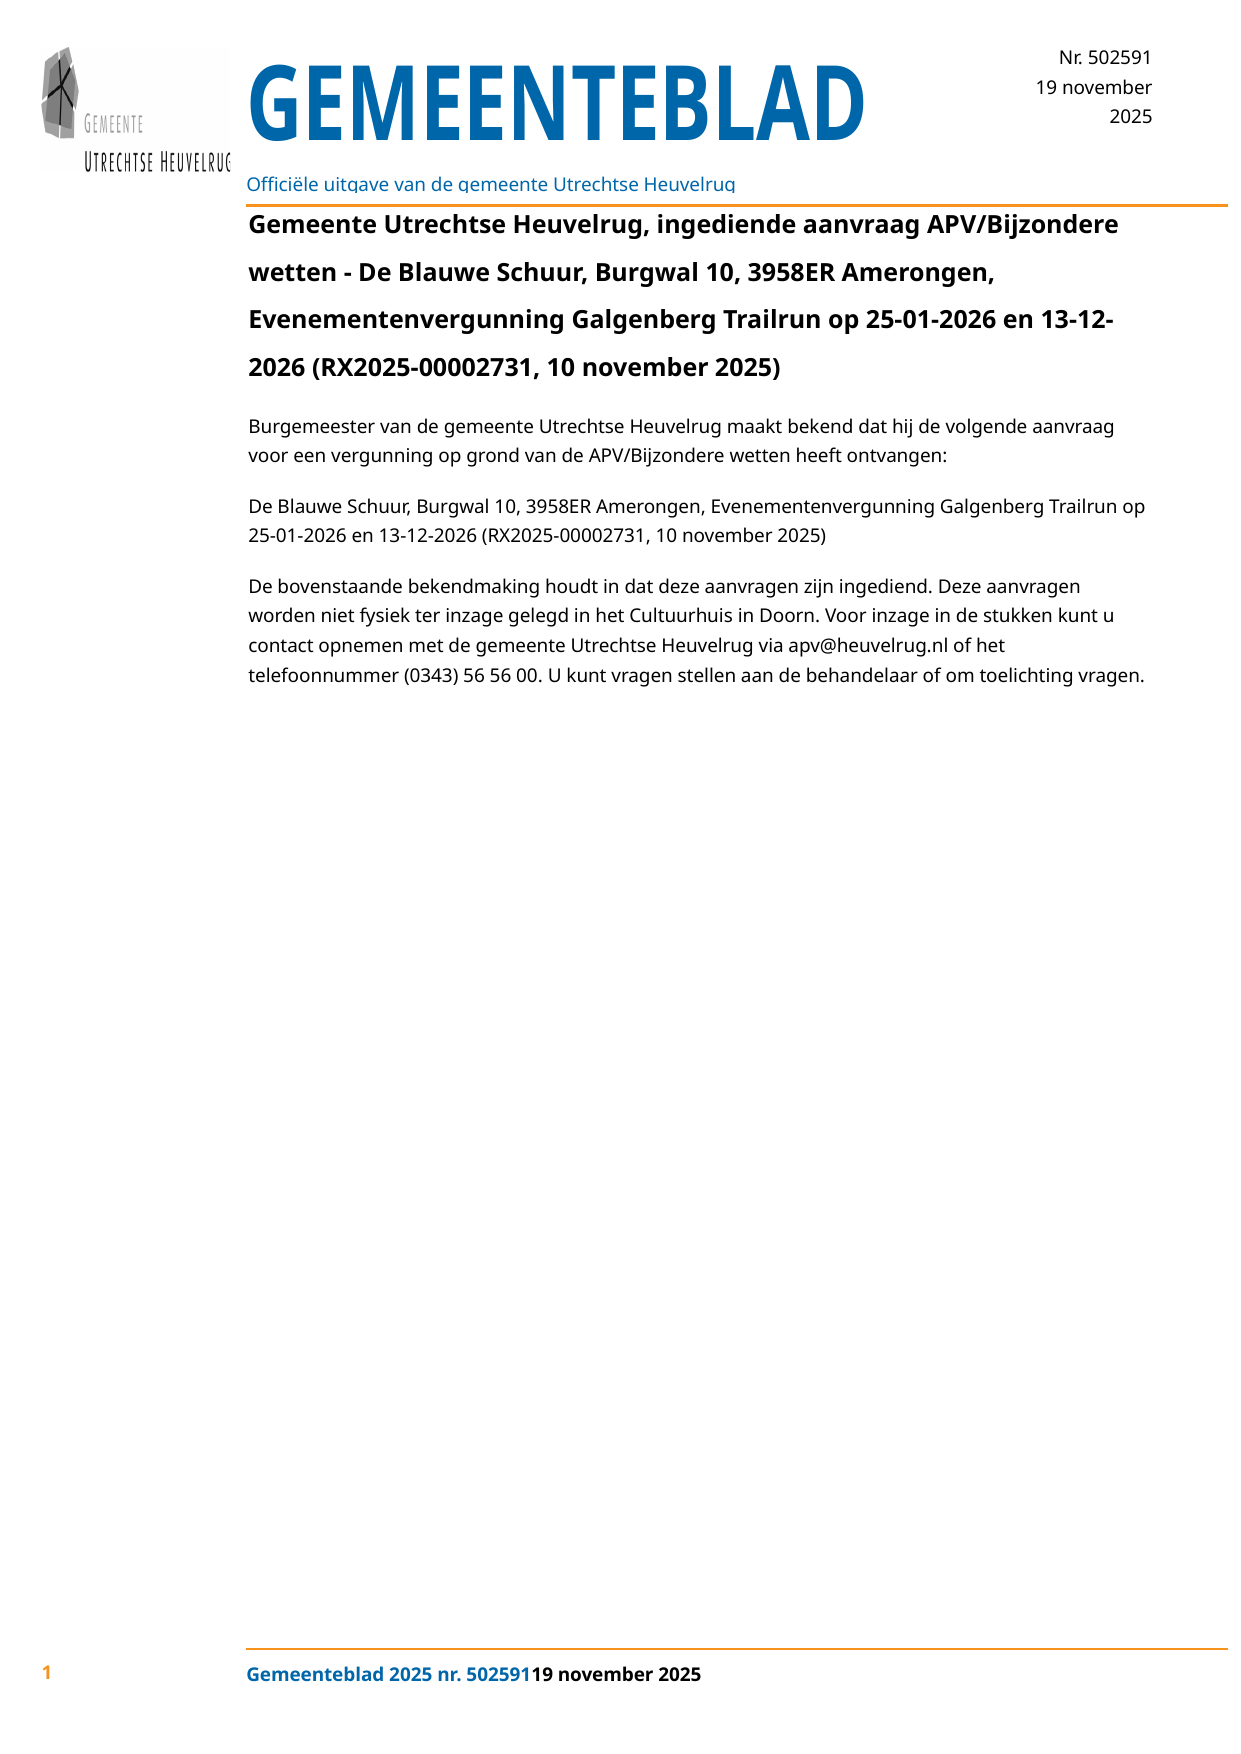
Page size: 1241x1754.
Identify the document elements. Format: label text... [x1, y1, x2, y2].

text Gemeente Utrechtse Heuvelrug, ingediende aanvraag APV/Bijzondere wetten - De Blauwe Schuur, Burgwal 10, 3958ER Amerongen, Evenementenvergunning Galgenberg Trailrun op 25-01-2026 en 13-12-2026 (RX2025-00002731, 10 november 2025) [248, 207, 1152, 384]
text De Blauwe Schuur, Burgwal 10, 3958ER Amerongen, Evenementenvergunning Galgenberg Trailrun op 25-01-2026 en 13-12-2026 (RX2025-00002731, 10 november 2025) [248, 493, 1152, 548]
text De bovenstaande bekendmaking houdt in dat deze aanvragen zijn ingediend. Deze aanvragen worden niet fysiek ter inzage gelegd in het Cultuurhuis in Doorn. Voor inzage in de stukken kunt u contact opnemen met de gemeente Utrechtse Heuvelrug via apv@heuvelrug.nl of het telefoonnummer (0343) 56 56 00. U kunt vragen stellen aan de behandelaar of om toelichting vragen. [248, 573, 1152, 688]
picture [41, 47, 231, 172]
text Burgemeester van de gemeente Utrechtse Heuvelrug maakt bekend dat hij de volgende aanvraag voor een vergunning op grond van de APV/Bijzondere wetten heeft ontvangen: [248, 413, 1152, 468]
